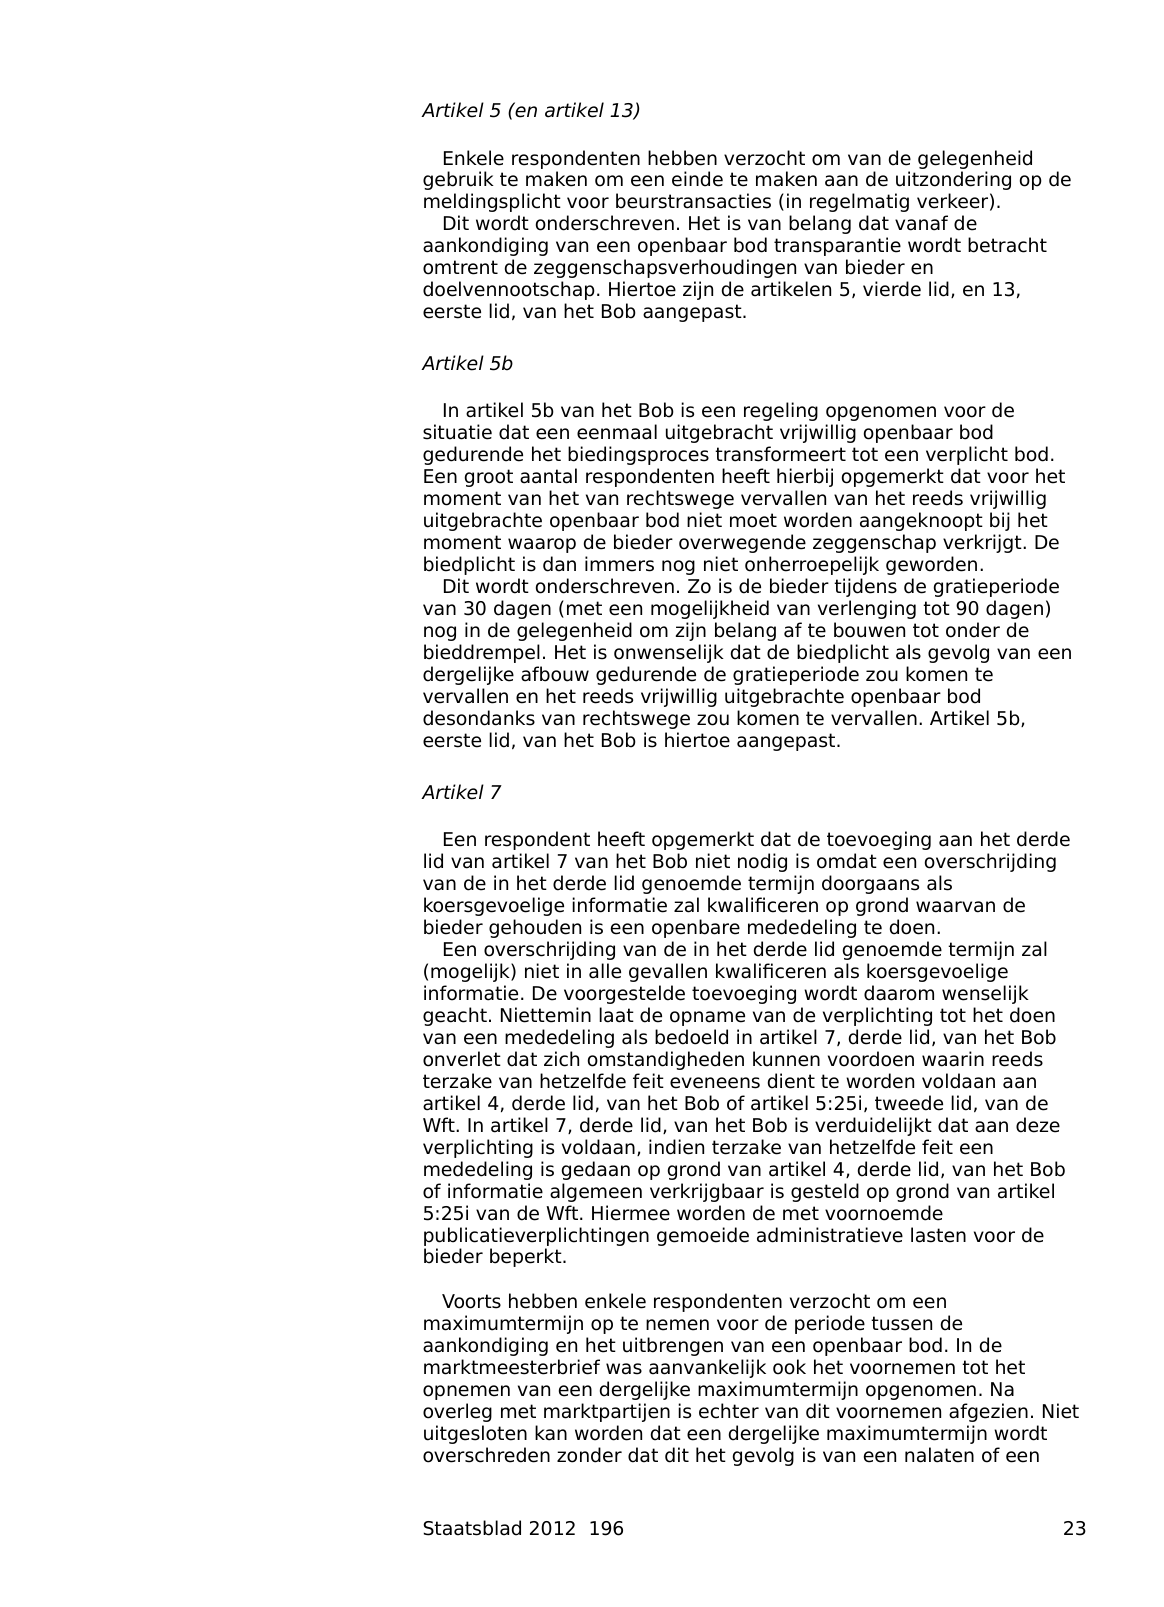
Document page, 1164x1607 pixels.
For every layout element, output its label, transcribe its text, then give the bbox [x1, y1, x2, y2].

text In artikel 5b van het Bob is een regeling opgenomen voor de situatie dat een eenmaal uitgebracht vrijwillig openbaar bod gedurende het biedingsproces transformeert tot een verplicht bod. Een groot aantal respondenten heeft hierbij opgemerkt dat voor het moment van het van rechtswege vervallen van het reeds vrijwillig uitgebrachte openbaar bod niet moet worden aangeknoopt bij het moment waarop de bieder overwegende zeggenschap verkrijgt. De biedplicht is dan immers nog niet onherroepelijk geworden. [422, 400, 1087, 576]
text Dit wordt onderschreven. Het is van belang dat vanaf de aankondiging van een openbaar bod transparantie wordt betracht omtrent de zeggenschapsverhoudingen van bieder en doelvennootschap. Hiertoe zijn de artikelen 5, vierde lid, en 13, eerste lid, van het Bob aangepast. [422, 213, 1087, 323]
subtitle Artikel 5 (en artikel 13) [422, 100, 1087, 122]
text Een respondent heeft opgemerkt dat de toevoeging aan het derde lid van artikel 7 van het Bob niet nodig is omdat een overschrijding van de in het derde lid genoemde termijn doorgaans als koersgevoelige informatie zal kwalificeren op grond waarvan de bieder gehouden is een openbare mededeling te doen. [422, 829, 1087, 939]
text Een overschrijding van de in het derde lid genoemde termijn zal (mogelijk) niet in alle gevallen kwalificeren als koersgevoelige informatie. De voorgestelde toevoeging wordt daarom wenselijk geacht. Niettemin laat de opname van de verplichting tot het doen van een mededeling als bedoeld in artikel 7, derde lid, van het Bob onverlet dat zich omstandigheden kunnen voordoen waarin reeds terzake van hetzelfde feit eveneens dient te worden voldaan aan artikel 4, derde lid, van het Bob of artikel 5:25i, tweede lid, van de Wft. In artikel 7, derde lid, van het Bob is verduidelijkt dat aan deze verplichting is voldaan, indien terzake van hetzelfde feit een mededeling is gedaan op grond van artikel 4, derde lid, van het Bob of informatie algemeen verkrijgbaar is gesteld op grond van artikel 5:25i van de Wft. Hiermee worden de met voornoemde publicatieverplichtingen gemoeide administratieve lasten voor de bieder beperkt. [422, 939, 1087, 1268]
subtitle Artikel 5b [422, 353, 1087, 375]
text Dit wordt onderschreven. Zo is de bieder tijdens de gratieperiode van 30 dagen (met een mogelijkheid van verlenging tot 90 dagen) nog in de gelegenheid om zijn belang af te bouwen tot onder de bieddrempel. Het is onwenselijk dat de biedplicht als gevolg van een dergelijke afbouw gedurende de gratieperiode zou komen te vervallen en het reeds vrijwillig uitgebrachte openbaar bod desondanks van rechtswege zou komen te vervallen. Artikel 5b, eerste lid, van het Bob is hiertoe aangepast. [422, 576, 1087, 752]
text Voorts hebben enkele respondenten verzocht om een maximumtermijn op te nemen voor de periode tussen de aankondiging en het uitbrengen van een openbaar bod. In de marktmeesterbrief was aanvankelijk ook het voornemen tot het opnemen van een dergelijke maximumtermijn opgenomen. Na overleg met marktpartijen is echter van dit voornemen afgezien. Niet uitgesloten kan worden dat een dergelijke maximumtermijn wordt overschreden zonder dat dit het gevolg is van een nalaten of een [422, 1291, 1087, 1466]
subtitle Artikel 7 [422, 782, 1087, 804]
text Enkele respondenten hebben verzocht om van de gelegenheid gebruik te maken om een einde te maken aan de uitzondering op de meldingsplicht voor beurstransacties (in regelmatig verkeer). [422, 147, 1087, 213]
